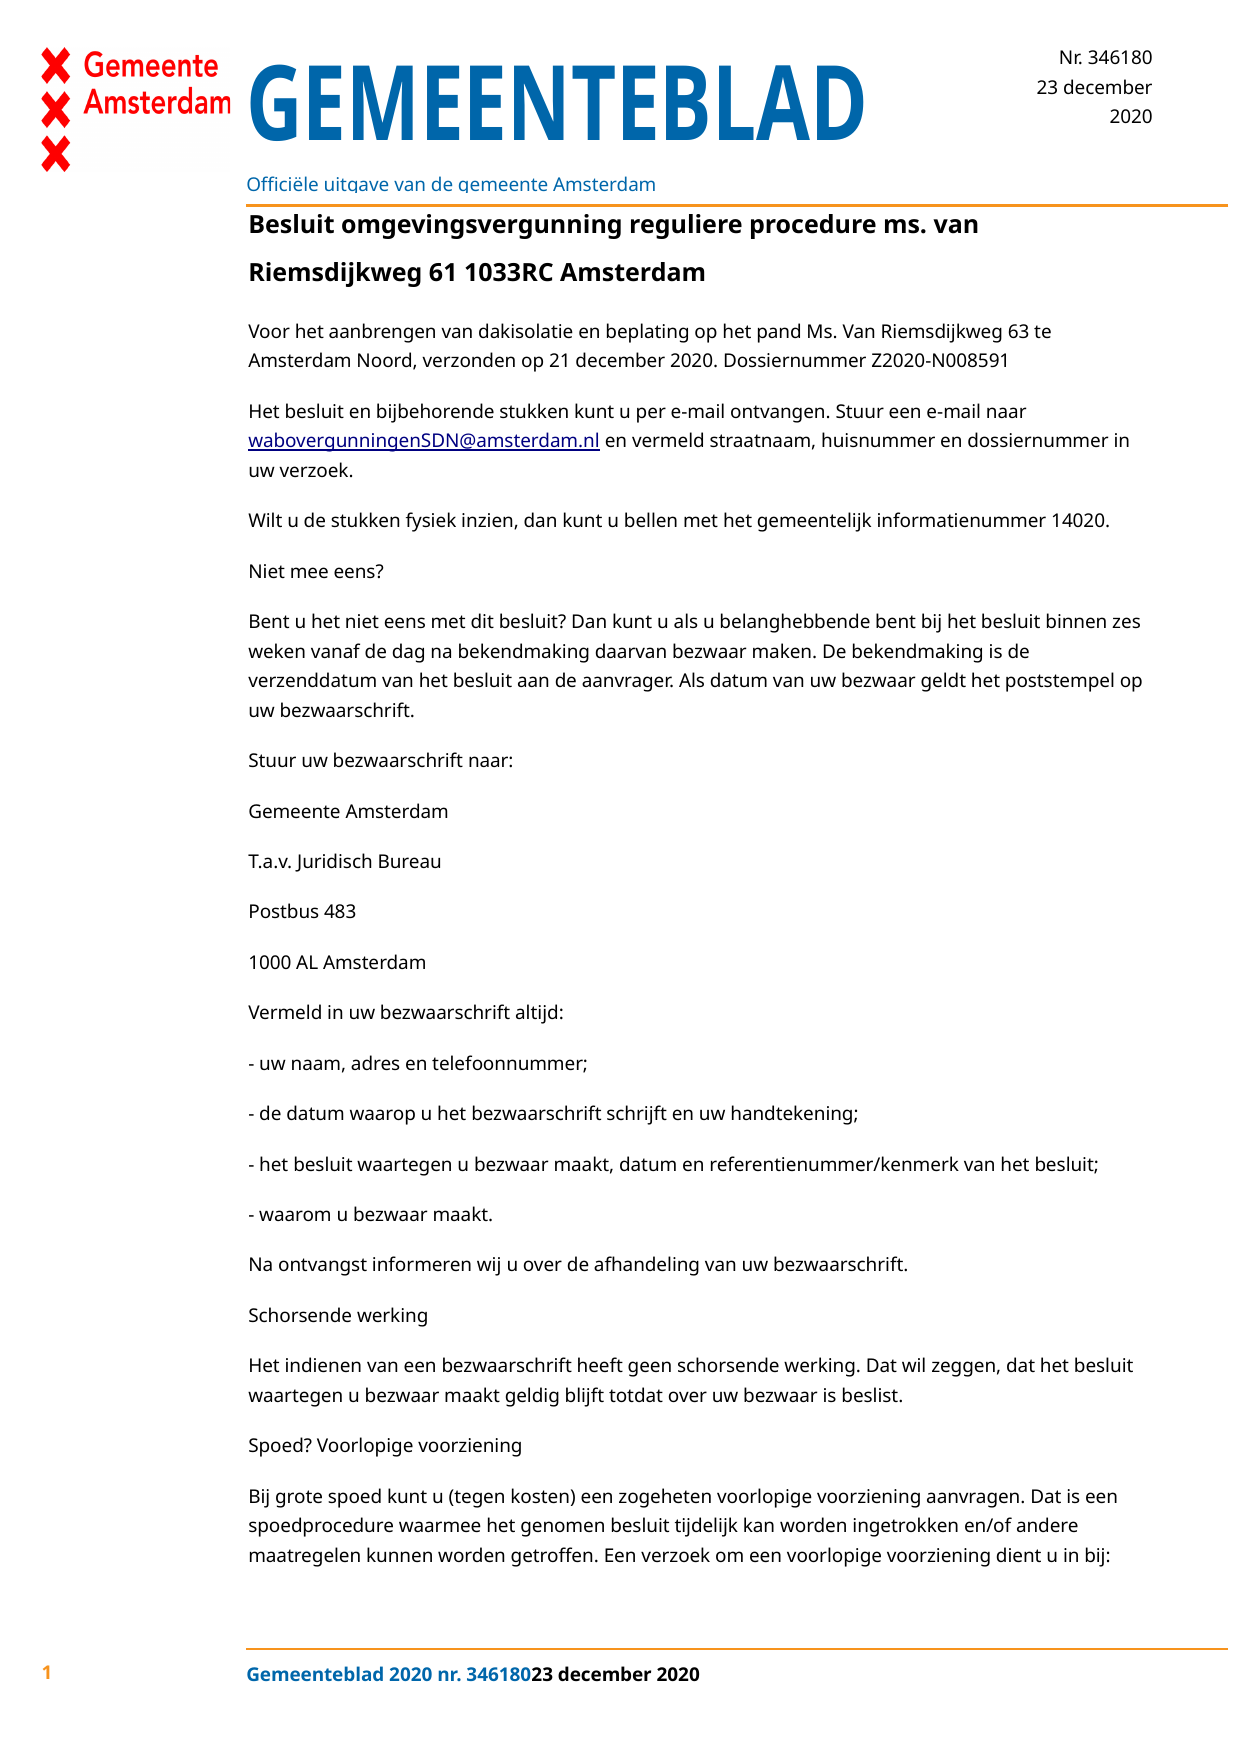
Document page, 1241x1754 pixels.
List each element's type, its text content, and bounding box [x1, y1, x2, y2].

text Bij grote spoed kunt u (tegen kosten) een zogeheten voorlopige voorziening aanvragen. Dat is een spoedprocedure waarmee het genomen besluit tijdelijk kan worden ingetrokken en/of andere maatregelen kunnen worden getroffen. Een verzoek om een voorlopige voorziening dient u in bij: [248, 1483, 1152, 1568]
text Vermeld in uw bezwaarschrift altijd: [248, 999, 1152, 1025]
text Het indienen van een bezwaarschrift heeft geen schorsende werking. Dat wil zeggen, dat het besluit waartegen u bezwaar maakt geldig blijft totdat over uw bezwaar is beslist. [248, 1352, 1152, 1408]
text Na ontvangst informeren wij u over de afhandeling van uw bezwaarschrift. [248, 1252, 1152, 1277]
text - uw naam, adres en telefoonnummer; [248, 1050, 1152, 1076]
text Bent u het niet eens met dit besluit? Dan kunt u als u belanghebbende bent bij het besluit binnen zes weken vanaf de dag na bekendmaking daarvan bezwaar maken. De bekendmaking is de verzenddatum van het besluit aan de aanvrager. Als datum van uw bezwaar geldt het poststempel op uw bezwaarschrift. [248, 608, 1152, 723]
text Gemeente Amsterdam [248, 798, 1152, 824]
text - waarom u bezwaar maakt. [248, 1201, 1152, 1227]
text Wilt u de stukken fysiek inzien, dan kunt u bellen met het gemeentelijk informatienummer 14020. [248, 507, 1152, 533]
text T.a.v. Juridisch Bureau [248, 848, 1152, 874]
text Besluit omgevingsvergunning reguliere procedure ms. van Riemsdijkweg 61 1033RC Amsterdam [248, 207, 1152, 288]
text Stuur uw bezwaarschrift naar: [248, 747, 1152, 773]
text - het besluit waartegen u bezwaar maakt, datum en referentienummer/kenmerk van het besluit; [248, 1151, 1152, 1177]
text Spoed? Voorlopige voorziening [248, 1432, 1152, 1458]
text Niet mee eens? [248, 558, 1152, 584]
text Voor het aanbrengen van dakisolatie en beplating op het pand Ms. Van Riemsdijkweg 63 te Amsterdam Noord, verzonden op 21 december 2020. Dossiernummer Z2020-N008591 [248, 318, 1152, 373]
text Het besluit en bijbehorende stukken kunt u per e-mail ontvangen. Stuur een e-mail naar wabovergunningenSDN@amsterdam.nl en vermeld straatnaam, huisnummer en dossiernummer in uw verzoek. [248, 398, 1152, 483]
text 1000 AL Amsterdam [248, 949, 1152, 975]
text Postbus 483 [248, 899, 1152, 924]
text Schorsende werking [248, 1302, 1152, 1328]
picture [41, 47, 231, 172]
text - de datum waarop u het bezwaarschrift schrijft en uw handtekening; [248, 1100, 1152, 1126]
